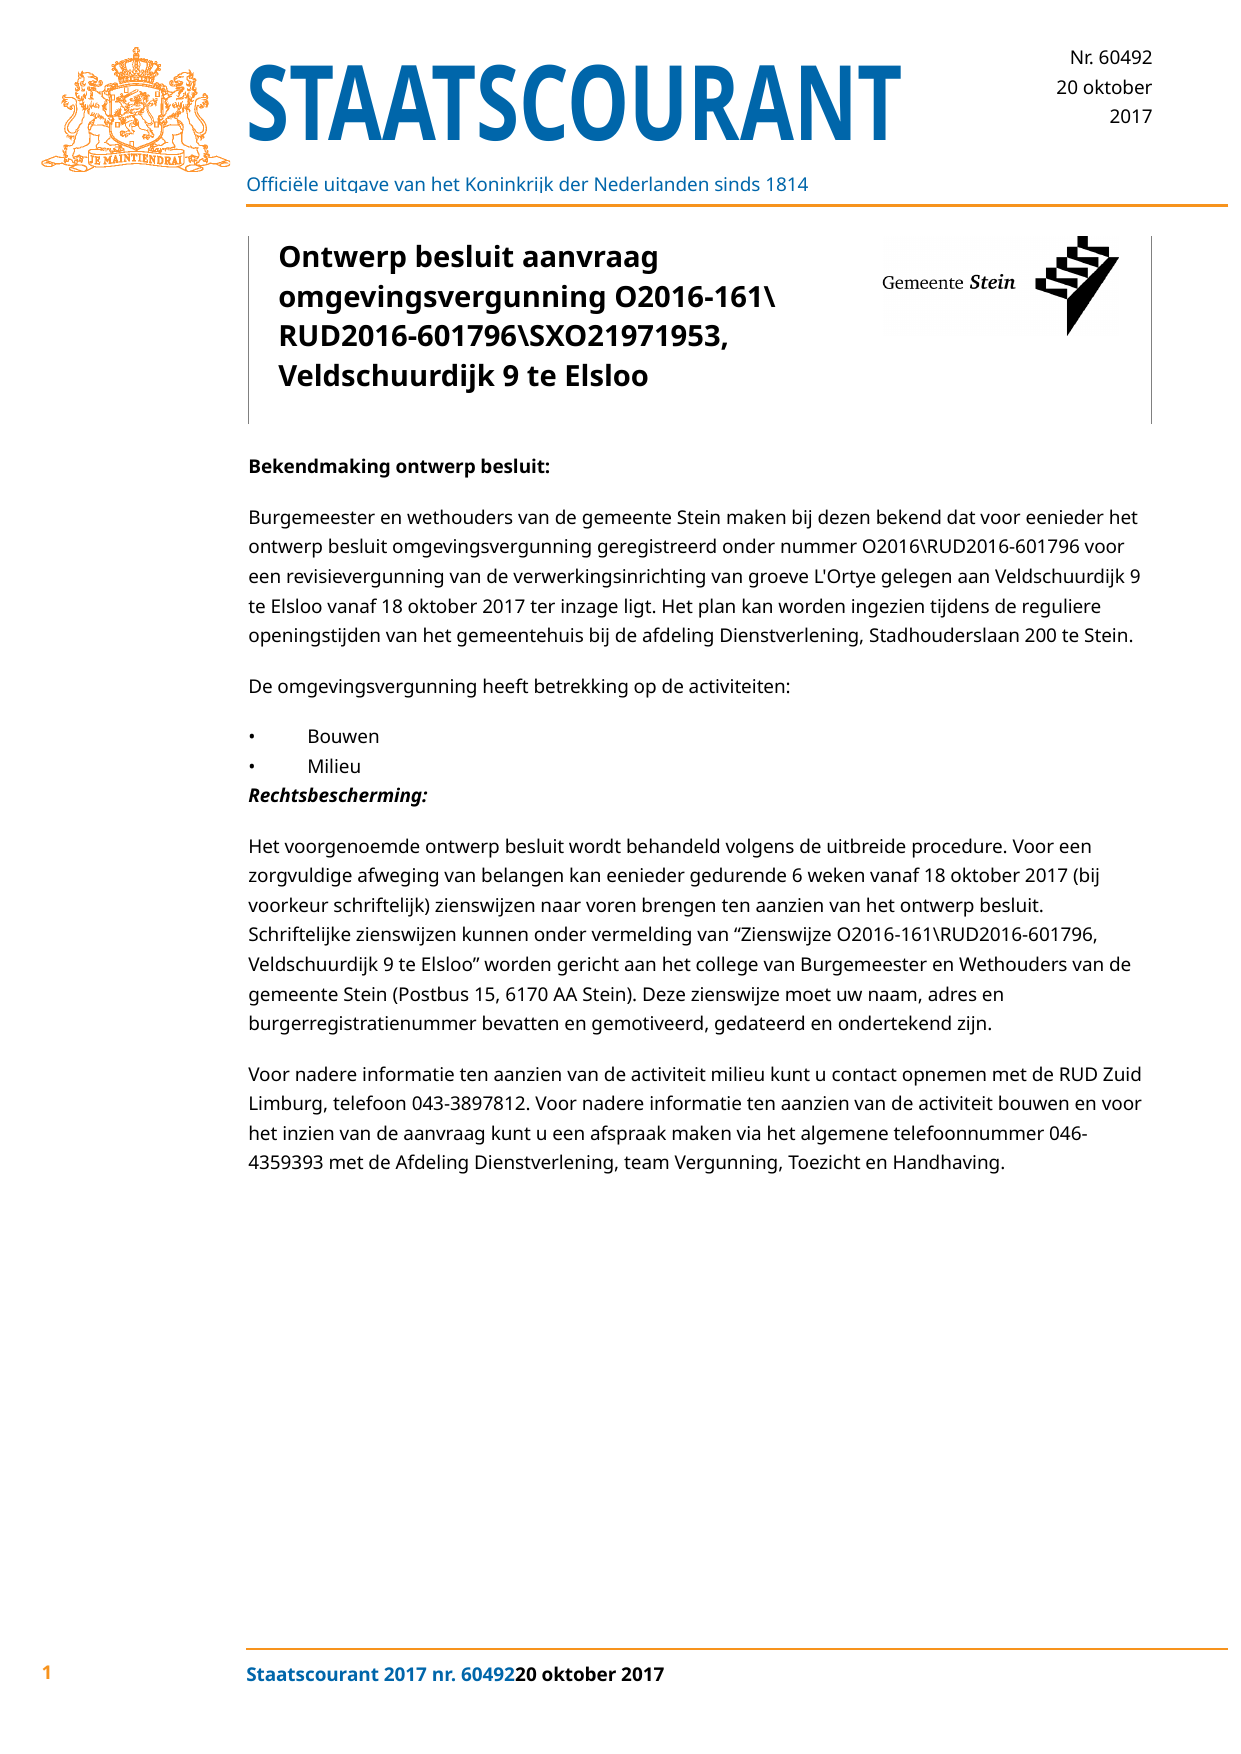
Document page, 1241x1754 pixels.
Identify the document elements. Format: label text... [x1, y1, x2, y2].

text Bekendmaking ontwerp besluit: [248, 454, 1152, 479]
picture [882, 236, 1119, 336]
list Milieu [248, 753, 1152, 778]
picture [41, 47, 231, 172]
text De omgevingsvergunning heeft betrekking op de activiteiten: [248, 673, 1152, 698]
text Het voorgenoemde ontwerp besluit wordt behandeld volgens de uitbreide procedure. Voor een zorgvuldige afweging van belangen kan eenieder gedurende 6 weken vanaf 18 oktober 2017 (bij voorkeur schriftelijk) zienswijzen naar voren brengen ten aanzien van het ontwerp besluit. Schriftelijke zienswijzen kunnen onder vermelding van “Zienswijze O2016-161\RUD2016-601796, Veldschuurdijk 9 te Elsloo” worden gericht aan het college van Burgemeester en Wethouders van de gemeente Stein (Postbus 15, 6170 AA Stein). Deze zienswijze moet uw naam, adres en burgerregistratienummer bevatten en gemotiveerd, gedateerd en ondertekend zijn. [248, 833, 1152, 1036]
table_header Ontwerp besluit aanvraag omgevingsvergunning O2016-161\RUD2016-601796\SXO21971953, Veldschuurdijk 9 te Elsloo [249, 236, 850, 424]
text Rechtsbescherming: [248, 782, 1152, 808]
text Voor nadere informatie ten aanzien van de activiteit milieu kunt u contact opnemen met de RUD Zuid Limburg, telefoon 043-3897812. Voor nadere informatie ten aanzien van de activiteit bouwen en voor het inzien van de aanvraag kunt u een afspraak maken via het algemene telefoonnummer 046-4359393 met de Afdeling Dienstverlening, team Vergunning, Toezicht en Handhaving. [248, 1061, 1152, 1175]
list Bouwen [248, 723, 1152, 749]
text Burgemeester en wethouders van de gemeente Stein maken bij dezen bekend dat voor eenieder het ontwerp besluit omgevingsvergunning geregistreerd onder nummer O2016\RUD2016-601796 voor een revisievergunning van de verwerkingsinrichting van groeve L'Ortye gelegen aan Veldschuurdijk 9 te Elsloo vanaf 18 oktober 2017 ter inzage ligt. Het plan kan worden ingezien tijdens de reguliere openingstijden van het gemeentehuis bij de afdeling Dienstverlening, Stadhouderslaan 200 te Stein. [248, 504, 1152, 648]
table_header [850, 236, 1151, 424]
